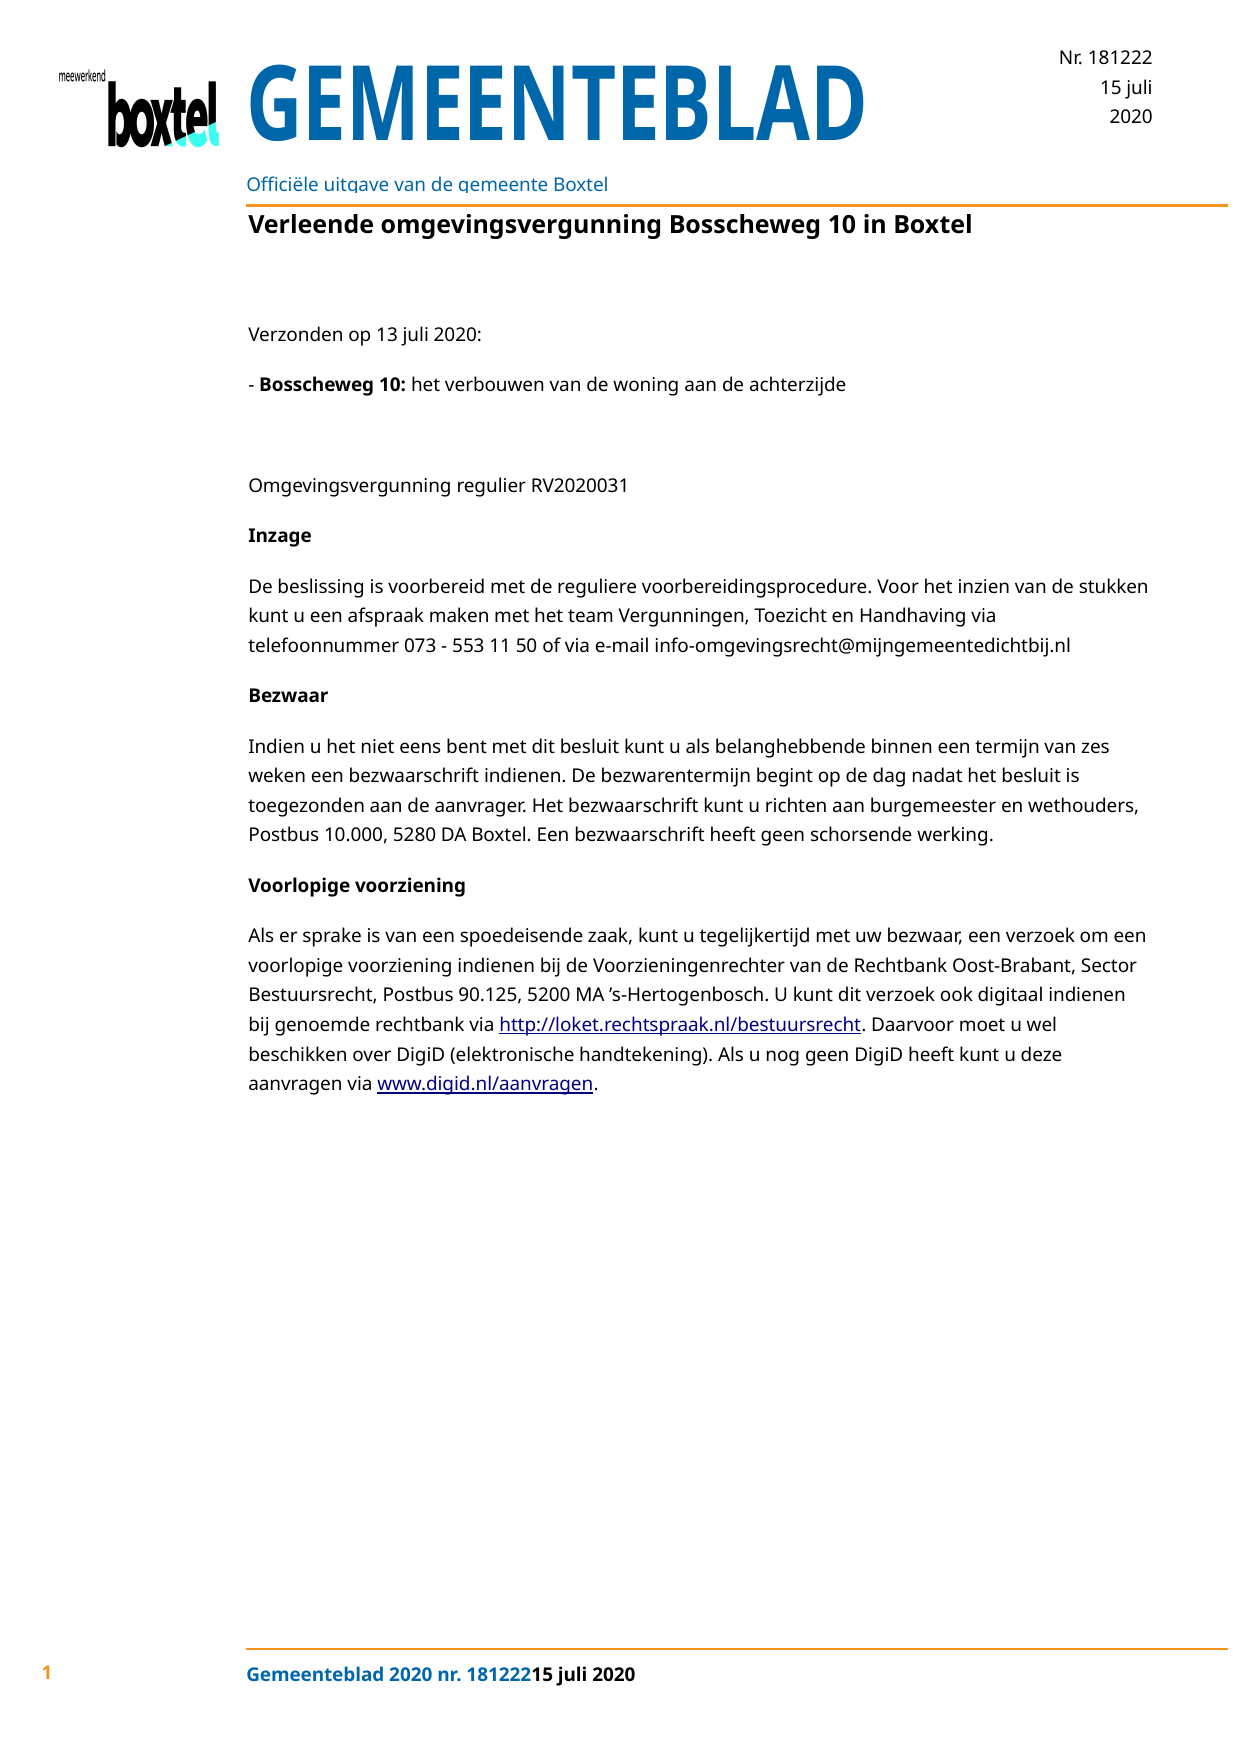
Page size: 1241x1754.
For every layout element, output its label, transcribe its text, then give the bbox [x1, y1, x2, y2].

text - Bosscheweg 10: het verbouwen van de woning aan de achterzijde [248, 371, 1152, 397]
text Indien u het niet eens bent met dit besluit kunt u als belanghebbende binnen een termijn van zes weken een bezwaarschrift indienen. De bezwarentermijn begint op de dag nadat het besluit is toegezonden aan de aanvrager. Het bezwaarschrift kunt u richten aan burgemeester en wethouders, Postbus 10.000, 5280 DA Boxtel. Een bezwaarschrift heeft geen schorsende werking. [248, 733, 1152, 847]
text De beslissing is voorbereid met de reguliere voorbereidingsprocedure. Voor het inzien van de stukken kunt u een afspraak maken met het team Vergunningen, Toezicht en Handhaving via telefoonnummer 073 - 553 11 50 of via e-mail info-omgevingsrecht@mijngemeentedichtbij.nl [248, 573, 1152, 658]
text Inzage [248, 522, 1152, 548]
text Als er sprake is van een spoedeisende zaak, kunt u tegelijkertijd met uw bezwaar, een verzoek om een voorlopige voorziening indienen bij de Voorzieningenrechter van de Rechtbank Oost-Brabant, Sector Bestuursrecht, Postbus 90.125, 5200 MA ’s-Hertogenbosch. U kunt dit verzoek ook digitaal indienen bij genoemde rechtbank via http://loket.rechtspraak.nl/bestuursrecht. Daarvoor moet u wel beschikken over DigiD (elektronische handtekening). Als u nog geen DigiD heeft kunt u deze aanvragen via www.digid.nl/aanvragen. [248, 922, 1152, 1096]
text Voorlopige voorziening [248, 872, 1152, 898]
text Verleende omgevingsvergunning Bosscheweg 10 in Boxtel [248, 207, 1152, 241]
text Bezwaar [248, 682, 1152, 708]
picture [41, 47, 231, 172]
text Verzonden op 13 juli 2020: [248, 321, 1152, 346]
text Omgevingsvergunning regulier RV2020031 [248, 472, 1152, 498]
